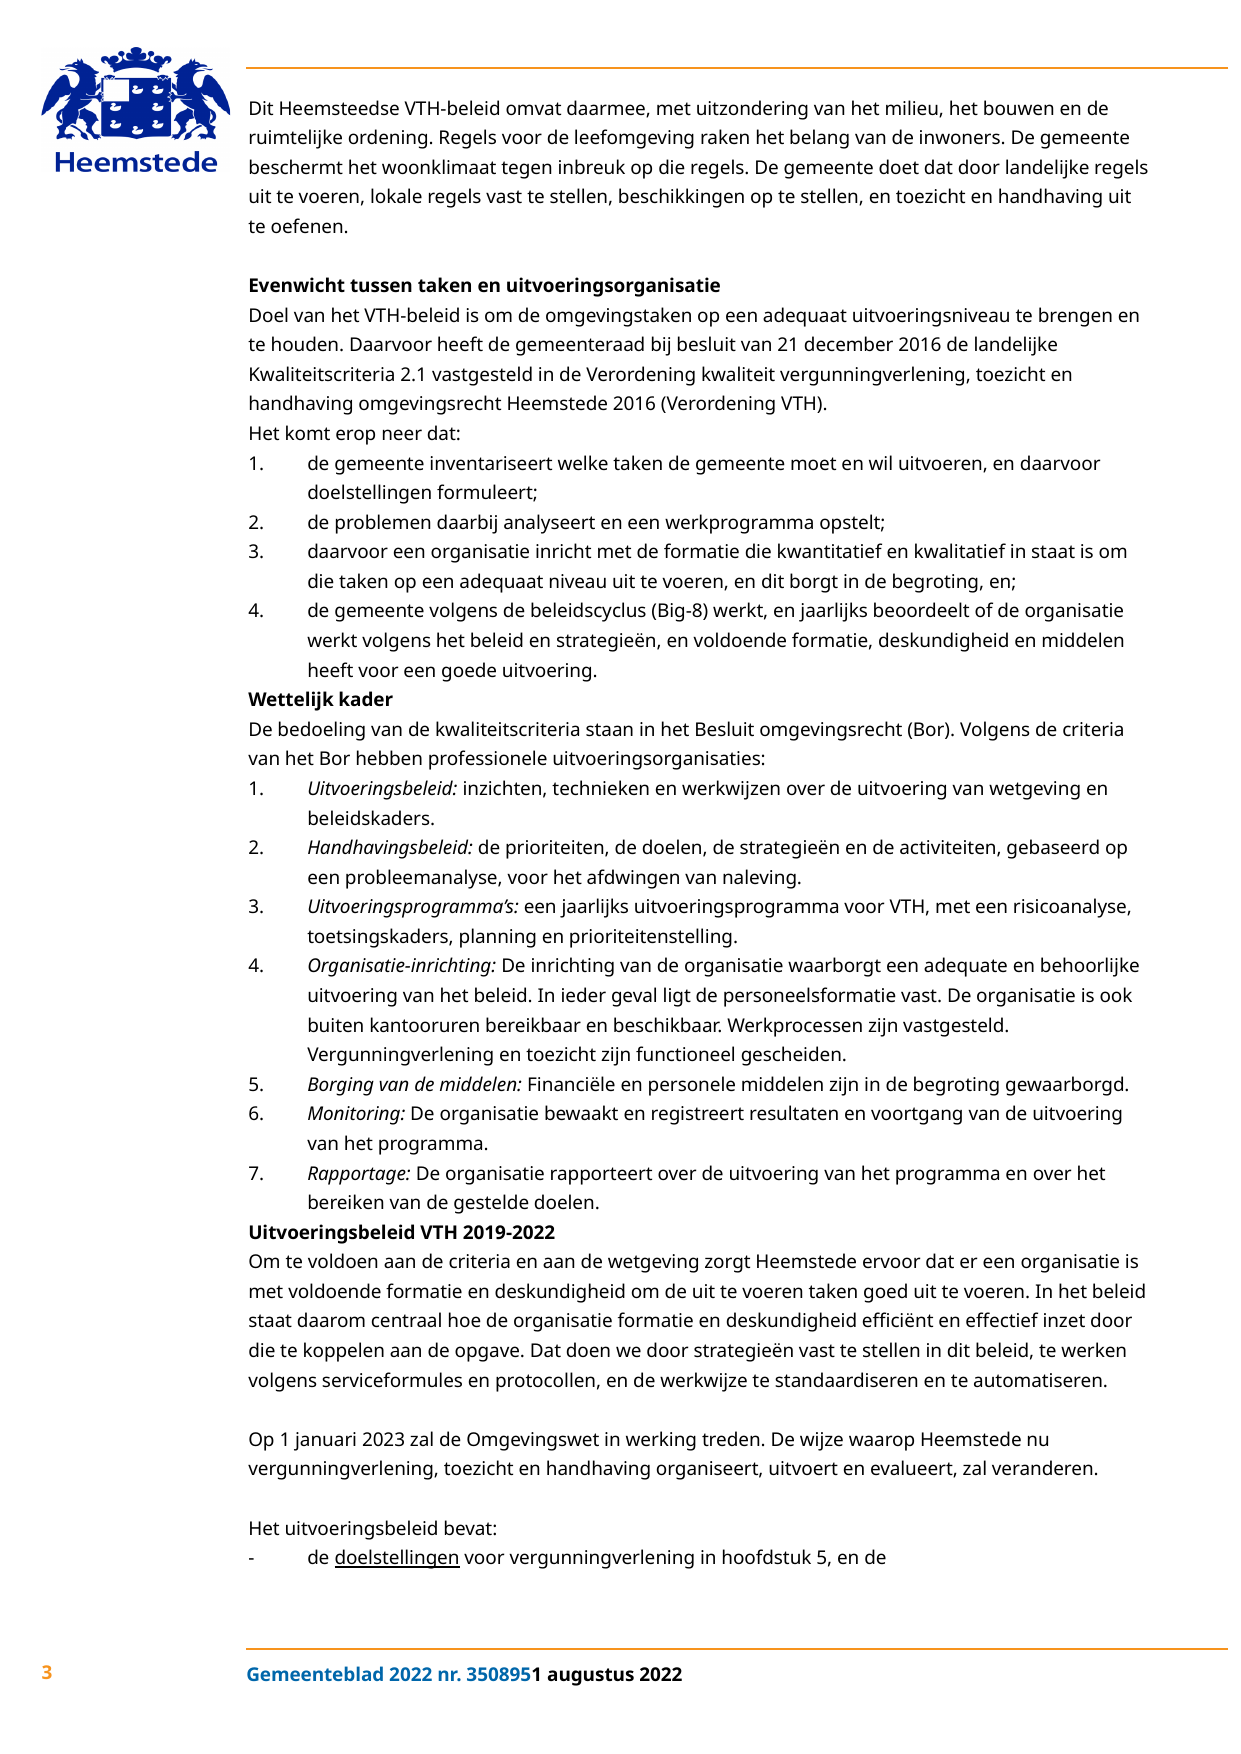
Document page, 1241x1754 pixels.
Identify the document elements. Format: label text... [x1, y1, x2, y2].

text Uitvoeringsbeleid VTH 2019-2022 [248, 1219, 1152, 1245]
list Vergunningverlening en toezicht zijn functioneel gescheiden. [248, 1041, 1152, 1067]
list de doelstellingen voor vergunningverlening in hoofdstuk 5, en de [248, 1544, 1152, 1570]
list de gemeente inventariseert welke taken de gemeente moet en wil uitvoeren, en daarvoor doelstellingen formuleert; [248, 450, 1152, 505]
text Doel van het VTH-beleid is om de omgevingstaken op een adequaat uitvoeringsniveau te brengen en te houden. Daarvoor heeft de gemeenteraad bij besluit van 21 december 2016 de landelijke Kwaliteitscriteria 2.1 vastgesteld in de Verordening kwaliteit vergunningverlening, toezicht en handhaving omgevingsrecht Heemstede 2016 (Verordening VTH). [248, 302, 1152, 416]
text Op 1 januari 2023 zal de Omgevingswet in werking treden. De wijze waarop Heemstede nu vergunningverlening, toezicht en handhaving organiseert, uitvoert en evalueert, zal veranderen. [248, 1426, 1152, 1481]
text Het komt erop neer dat: [248, 420, 1152, 446]
picture [41, 47, 231, 172]
list Organisatie-inrichting: De inrichting van de organisatie waarborgt een adequate en behoorlijke uitvoering van het beleid. In ieder geval ligt de personeelsformatie vast. De organisatie is ook buiten kantooruren bereikbaar en beschikbaar. Werkprocessen zijn vastgesteld. [248, 953, 1152, 1038]
list daarvoor een organisatie inricht met de formatie die kwantitatief en kwalitatief in staat is om die taken op een adequaat niveau uit te voeren, en dit borgt in de begroting, en; [248, 538, 1152, 594]
list Rapportage: De organisatie rapporteert over de uitvoering van het programma en over het bereiken van de gestelde doelen. [248, 1160, 1152, 1215]
text Dit Heemsteedse VTH-beleid omvat daarmee, met uitzondering van het milieu, het bouwen en de ruimtelijke ordening. Regels voor de leefomgeving raken het belang van de inwoners. De gemeente beschermt het woonklimaat tegen inbreuk op die regels. De gemeente doet dat door landelijke regels uit te voeren, lokale regels vast te stellen, beschikkingen op te stellen, en toezicht en handhaving uit te oefenen. [248, 95, 1152, 239]
list Uitvoeringsbeleid: inzichten, technieken en werkwijzen over de uitvoering van wetgeving en beleidskaders. [248, 775, 1152, 831]
list Borging van de middelen: Financiële en personele middelen zijn in de begroting gewaarborgd. [248, 1071, 1152, 1097]
list de gemeente volgens de beleidscyclus (Big-8) werkt, en jaarlijks beoordeelt of de organisatie werkt volgens het beleid en strategieën, en voldoende formatie, deskundigheid en middelen heeft voor een goede uitvoering. [248, 598, 1152, 683]
list de problemen daarbij analyseert en een werkprogramma opstelt; [248, 509, 1152, 535]
text Wettelijk kader [248, 686, 1152, 712]
text Het uitvoeringsbeleid bevat: [248, 1515, 1152, 1541]
text De bedoeling van de kwaliteitscriteria staan in het Besluit omgevingsrecht (Bor). Volgens de criteria van het Bor hebben professionele uitvoeringsorganisaties: [248, 716, 1152, 771]
list Monitoring: De organisatie bewaakt en registreert resultaten en voortgang van de uitvoering van het programma. [248, 1101, 1152, 1156]
text Evenwicht tussen taken en uitvoeringsorganisatie [248, 272, 1152, 298]
list Handhavingsbeleid: de prioriteiten, de doelen, de strategieën en de activiteiten, gebaseerd op een probleemanalyse, voor het afdwingen van naleving. [248, 834, 1152, 890]
list Uitvoeringsprogramma’s: een jaarlijks uitvoeringsprogramma voor VTH, met een risicoanalyse, toetsingskaders, planning en prioriteitenstelling. [248, 893, 1152, 949]
text Om te voldoen aan de criteria en aan de wetgeving zorgt Heemstede ervoor dat er een organisatie is met voldoende formatie en deskundigheid om de uit te voeren taken goed uit te voeren. In het beleid staat daarom centraal hoe de organisatie formatie en deskundigheid efficiënt en effectief inzet door die te koppelen aan de opgave. Dat doen we door strategieën vast te stellen in dit beleid, te werken volgens serviceformules en protocollen, en de werkwijze te standaardiseren en te automatiseren. [248, 1248, 1152, 1393]
